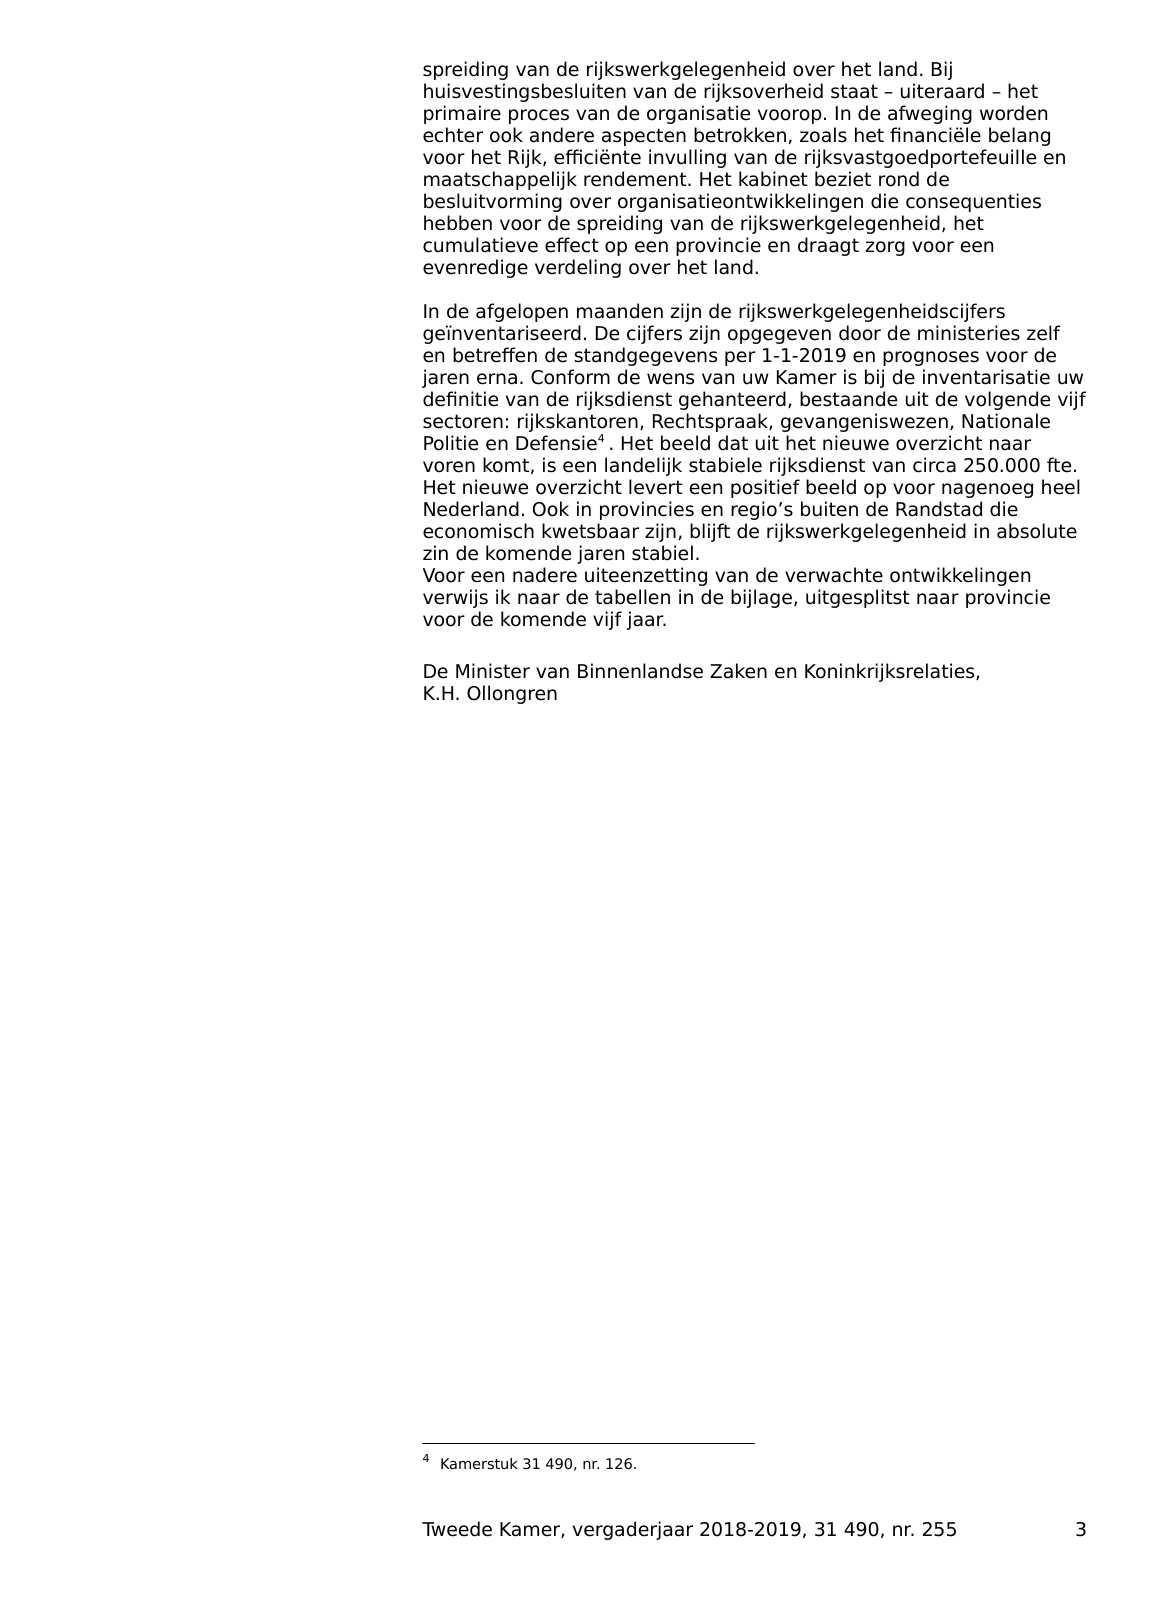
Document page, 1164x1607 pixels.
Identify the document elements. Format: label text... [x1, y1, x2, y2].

text In de afgelopen maanden zijn de rijkswerkgelegenheidscijfers geïnventariseerd. De cijfers zijn opgegeven door de ministeries zelf en betreffen de standgegevens per 1-1-2019 en prognoses voor de jaren erna. Conform de wens van uw Kamer is bij de inventarisatie uw definitie van de rijksdienst gehanteerd, bestaande uit de volgende vijf sectoren: rijkskantoren, Rechtspraak, gevangeniswezen, Nationale Politie en Defensie. Het beeld dat uit het nieuwe overzicht naar voren komt, is een landelijk stabiele rijksdienst van circa 250.000 fte. Het nieuwe overzicht levert een positief beeld op voor nagenoeg heel Nederland. Ook in provincies en regio’s buiten de Randstad die economisch kwetsbaar zijn, blijft de rijkswerkgelegenheid in absolute zin de komende jaren stabiel. [422, 301, 1087, 565]
text De Minister van Binnenlandse Zaken en Koninkrijksrelaties, K.H. Ollongren [422, 661, 1087, 705]
text spreiding van de rijkswerkgelegenheid over het land. Bij huisvestingsbesluiten van de rijksoverheid staat – uiteraard – het primaire proces van de organisatie voorop. In de afweging worden echter ook andere aspecten betrokken, zoals het financiële belang voor het Rijk, efficiënte invulling van de rijksvastgoedportefeuille en maatschappelijk rendement. Het kabinet beziet rond de besluitvorming over organisatieontwikkelingen die consequenties hebben voor de spreiding van de rijkswerkgelegenheid, het cumulatieve effect op een provincie en draagt zorg voor een evenredige verdeling over het land. [422, 59, 1087, 279]
text Voor een nadere uiteenzetting van de verwachte ontwikkelingen verwijs ik naar de tabellen in de bijlage, uitgesplitst naar provincie voor de komende vijf jaar. [422, 565, 1087, 631]
text Kamerstuk 31 490, nr. 126. [422, 1452, 1087, 1474]
